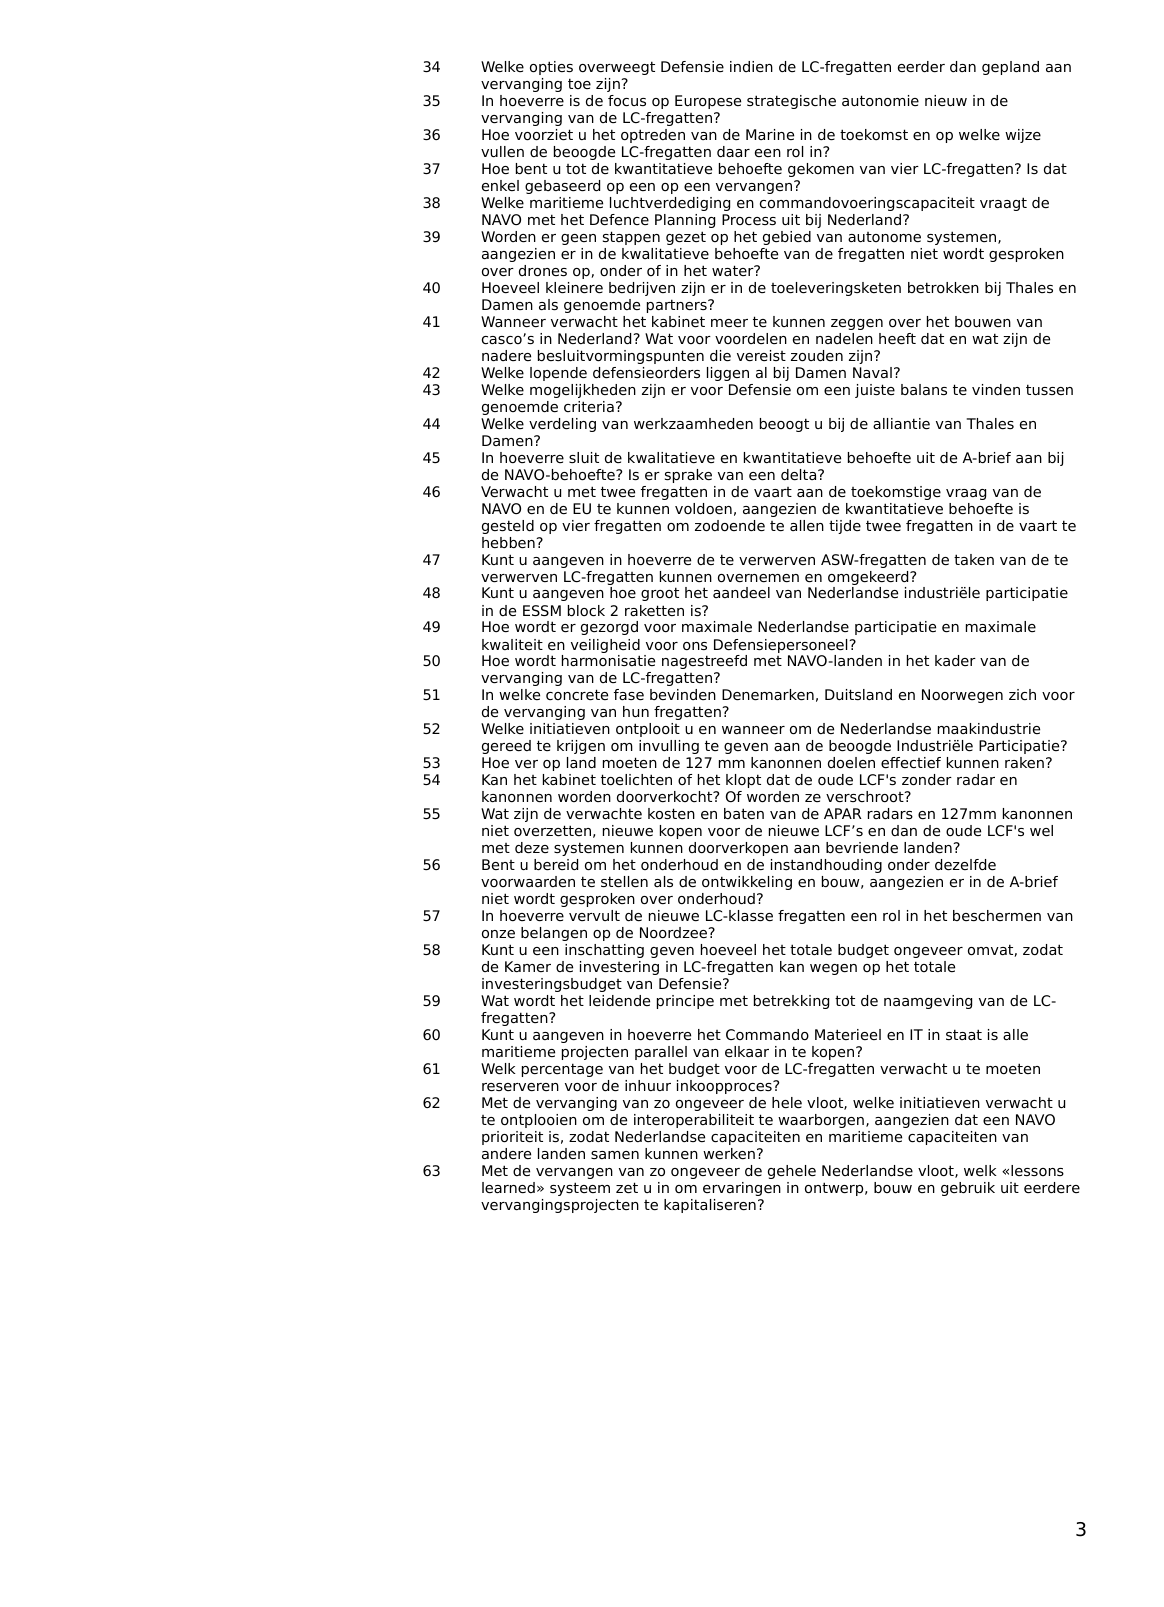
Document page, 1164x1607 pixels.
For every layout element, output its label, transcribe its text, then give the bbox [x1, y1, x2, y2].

table_cell 39 [422, 229, 475, 280]
table_cell Worden er geen stappen gezet op het gebied van autonome systemen, aangezien er in de kwalitatieve behoefte van de fregatten niet wordt gesproken over drones op, onder of in het water? [475, 229, 1087, 280]
table_cell Welke verdeling van werkzaamheden beoogt u bij de alliantie van Thales en Damen? [475, 416, 1087, 449]
table_cell Bent u bereid om het onderhoud en de instandhouding onder dezelfde voorwaarden te stellen als de ontwikkeling en bouw, aangezien er in de A-brief niet wordt gesproken over onderhoud? [475, 857, 1087, 908]
table_cell 55 [422, 806, 475, 857]
table_cell In hoeverre is de focus op Europese strategische autonomie nieuw in de vervanging van de LC-fregatten? [475, 93, 1087, 127]
table_cell Wat zijn de verwachte kosten en baten van de APAR radars en 127mm kanonnen niet overzetten, nieuwe kopen voor de nieuwe LCF’s en dan de oude LCF's wel met deze systemen kunnen doorverkopen aan bevriende landen? [475, 806, 1087, 857]
table_cell 34 [422, 59, 475, 93]
table_cell Kunt u een inschatting geven hoeveel het totale budget ongeveer omvat, zodat de Kamer de investering in LC-fregatten kan wegen op het totale investeringsbudget van Defensie? [475, 942, 1087, 993]
table_cell Kunt u aangeven in hoeverre het Commando Materieel en IT in staat is alle maritieme projecten parallel van elkaar in te kopen? [475, 1027, 1087, 1061]
table_cell 38 [422, 195, 475, 229]
table_cell 60 [422, 1027, 475, 1061]
table_cell Hoe voorziet u het optreden van de Marine in de toekomst en op welke wijze vullen de beoogde LC-fregatten daar een rol in? [475, 127, 1087, 161]
table_cell 54 [422, 772, 475, 806]
table_cell 57 [422, 908, 475, 942]
table_cell 37 [422, 161, 475, 195]
table_cell Welke opties overweegt Defensie indien de LC-fregatten eerder dan gepland aan vervanging toe zijn? [475, 59, 1087, 93]
table_cell 62 [422, 1095, 475, 1163]
table_cell 44 [422, 416, 475, 449]
table_cell 56 [422, 857, 475, 908]
table_cell 45 [422, 450, 475, 483]
table_cell Welke initiatieven ontplooit u en wanneer om de Nederlandse maakindustrie gereed te krijgen om invulling te geven aan de beoogde Industriële Participatie? [475, 721, 1087, 755]
table_cell 63 [422, 1163, 475, 1214]
table_cell 61 [422, 1061, 475, 1095]
table_cell Welke lopende defensieorders liggen al bij Damen Naval? [475, 365, 1087, 382]
table_cell 59 [422, 993, 475, 1027]
table_cell 47 [422, 551, 475, 585]
table_cell 43 [422, 382, 475, 416]
table_cell 58 [422, 942, 475, 993]
table_cell Welke maritieme luchtverdediging en commandovoeringscapaciteit vraagt de NAVO met het Defence Planning Process uit bij Nederland? [475, 195, 1087, 229]
table_cell 52 [422, 721, 475, 755]
table_cell 36 [422, 127, 475, 161]
table_cell 40 [422, 280, 475, 314]
table_cell In hoeverre sluit de kwalitatieve en kwantitatieve behoefte uit de A-brief aan bij de NAVO-behoefte? Is er sprake van een delta? [475, 450, 1087, 483]
table_cell Hoe wordt harmonisatie nagestreefd met NAVO-landen in het kader van de vervanging van de LC-fregatten? [475, 653, 1087, 687]
table_cell Wat wordt het leidende principe met betrekking tot de naamgeving van de LC-fregatten? [475, 993, 1087, 1027]
table_cell In welke concrete fase bevinden Denemarken, Duitsland en Noorwegen zich voor de vervanging van hun fregatten? [475, 687, 1087, 721]
table_cell Kan het kabinet toelichten of het klopt dat de oude LCF's zonder radar en kanonnen worden doorverkocht? Of worden ze verschroot? [475, 772, 1087, 806]
table_cell Welke mogelijkheden zijn er voor Defensie om een juiste balans te vinden tussen genoemde criteria? [475, 382, 1087, 416]
table_cell 49 [422, 619, 475, 653]
table_cell 48 [422, 585, 475, 619]
table_cell Hoe ver op land moeten de 127 mm kanonnen doelen effectief kunnen raken? [475, 755, 1087, 772]
table_cell Verwacht u met twee fregatten in de vaart aan de toekomstige vraag van de NAVO en de EU te kunnen voldoen, aangezien de kwantitatieve behoefte is gesteld op vier fregatten om zodoende te allen tijde twee fregatten in de vaart te hebben? [475, 484, 1087, 551]
table_cell 42 [422, 365, 475, 382]
table_cell 41 [422, 314, 475, 365]
table_cell 51 [422, 687, 475, 721]
table_cell Hoeveel kleinere bedrijven zijn er in de toeleveringsketen betrokken bij Thales en Damen als genoemde partners? [475, 280, 1087, 314]
table_cell In hoeverre vervult de nieuwe LC-klasse fregatten een rol in het beschermen van onze belangen op de Noordzee? [475, 908, 1087, 942]
table_cell 53 [422, 755, 475, 772]
table_cell Hoe wordt er gezorgd voor maximale Nederlandse participatie en maximale kwaliteit en veiligheid voor ons Defensiepersoneel? [475, 619, 1087, 653]
table_cell 35 [422, 93, 475, 127]
table_cell Kunt u aangeven hoe groot het aandeel van Nederlandse industriële participatie in de ESSM block 2 raketten is? [475, 585, 1087, 619]
table_cell Wanneer verwacht het kabinet meer te kunnen zeggen over het bouwen van casco’s in Nederland? Wat voor voordelen en nadelen heeft dat en wat zijn de nadere besluitvormingspunten die vereist zouden zijn? [475, 314, 1087, 365]
table_cell Met de vervangen van zo ongeveer de gehele Nederlandse vloot, welk «lessons learned» systeem zet u in om ervaringen in ontwerp, bouw en gebruik uit eerdere vervangingsprojecten te kapitaliseren? [475, 1163, 1087, 1214]
table_cell Welk percentage van het budget voor de LC-fregatten verwacht u te moeten reserveren voor de inhuur inkoopproces? [475, 1061, 1087, 1095]
table_cell 50 [422, 653, 475, 687]
table_cell Hoe bent u tot de kwantitatieve behoefte gekomen van vier LC-fregatten? Is dat enkel gebaseerd op een op een vervangen? [475, 161, 1087, 195]
table_cell Met de vervanging van zo ongeveer de hele vloot, welke initiatieven verwacht u te ontplooien om de interoperabiliteit te waarborgen, aangezien dat een NAVO prioriteit is, zodat Nederlandse capaciteiten en maritieme capaciteiten van andere landen samen kunnen werken? [475, 1095, 1087, 1163]
table_cell 46 [422, 484, 475, 551]
table_cell Kunt u aangeven in hoeverre de te verwerven ASW-fregatten de taken van de te verwerven LC-fregatten kunnen overnemen en omgekeerd? [475, 551, 1087, 585]
